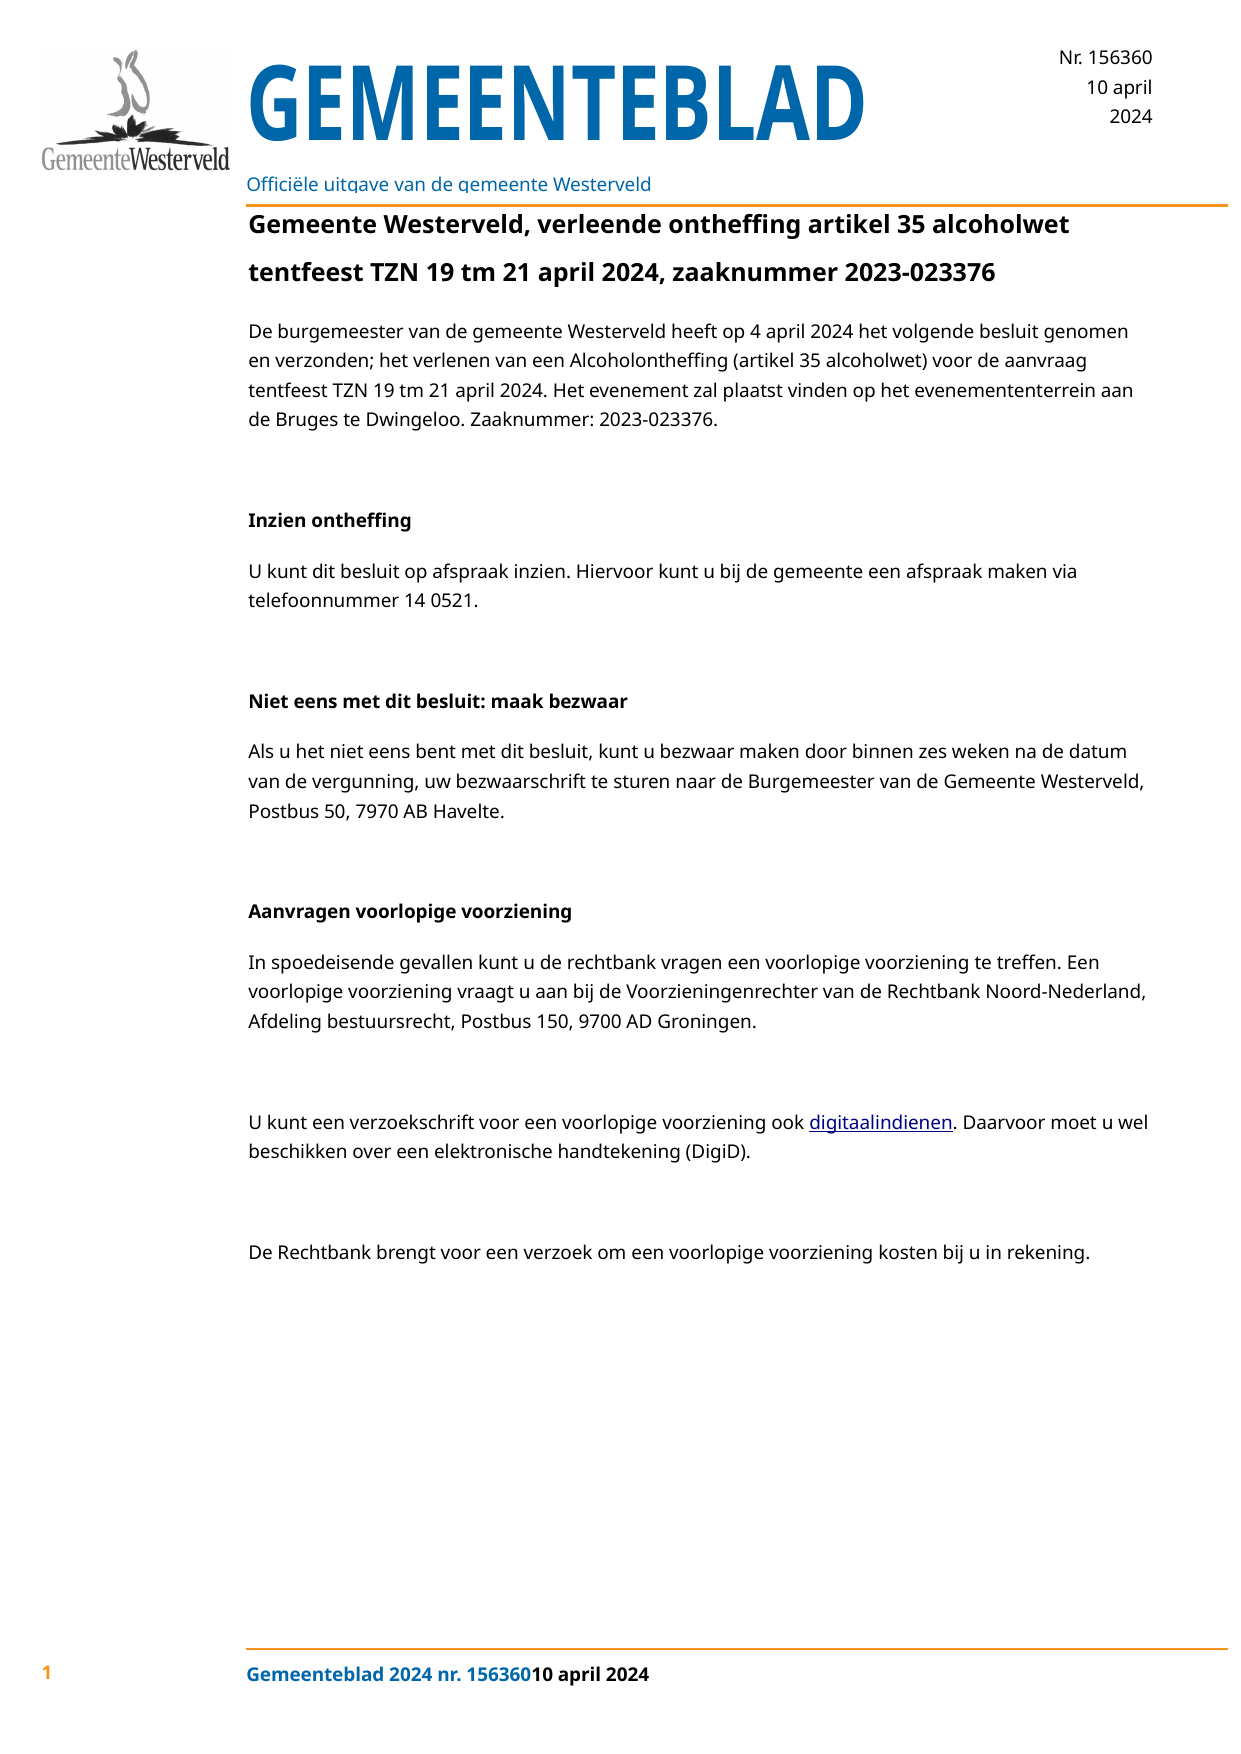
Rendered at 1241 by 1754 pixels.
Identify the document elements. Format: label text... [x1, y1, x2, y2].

text Gemeente Westerveld, verleende ontheffing artikel 35 alcoholwet tentfeest TZN 19 tm 21 april 2024, zaaknummer 2023-023376 [248, 207, 1152, 288]
text Niet eens met dit besluit: maak bezwaar [248, 688, 1152, 714]
text In spoedeisende gevallen kunt u de rechtbank vragen een voorlopige voorziening te treffen. Een voorlopige voorziening vraagt u aan bij de Voorzieningenrechter van de Rechtbank Noord-Nederland, Afdeling bestuursrecht, Postbus 150, 9700 AD Groningen. [248, 949, 1152, 1034]
text De Rechtbank brengt voor een verzoek om een voorlopige voorziening kosten bij u in rekening. [248, 1239, 1152, 1265]
text De burgemeester van de gemeente Westerveld heeft op 4 april 2024 het volgende besluit genomen en verzonden; het verlenen van een Alcoholontheffing (artikel 35 alcoholwet) voor de aanvraag tentfeest TZN 19 tm 21 april 2024. Het evenement zal plaatst vinden op het evenemententerrein aan de Bruges te Dwingeloo. Zaaknummer: 2023-023376. [248, 318, 1152, 432]
text U kunt een verzoekschrift voor een voorlopige voorziening ook digitaalindienen. Daarvoor moet u wel beschikken over een elektronische handtekening (DigiD). [248, 1109, 1152, 1164]
text Aanvragen voorlopige voorziening [248, 899, 1152, 924]
text Inzien ontheffing [248, 507, 1152, 533]
picture [41, 47, 231, 172]
text Als u het niet eens bent met dit besluit, kunt u bezwaar maken door binnen zes weken na de datum van de vergunning, uw bezwaarschrift te sturen naar de Burgemeester van de Gemeente Westerveld, Postbus 50, 7970 AB Havelte. [248, 739, 1152, 824]
text U kunt dit besluit op afspraak inzien. Hiervoor kunt u bij de gemeente een afspraak maken via telefoonnummer 14 0521. [248, 558, 1152, 613]
